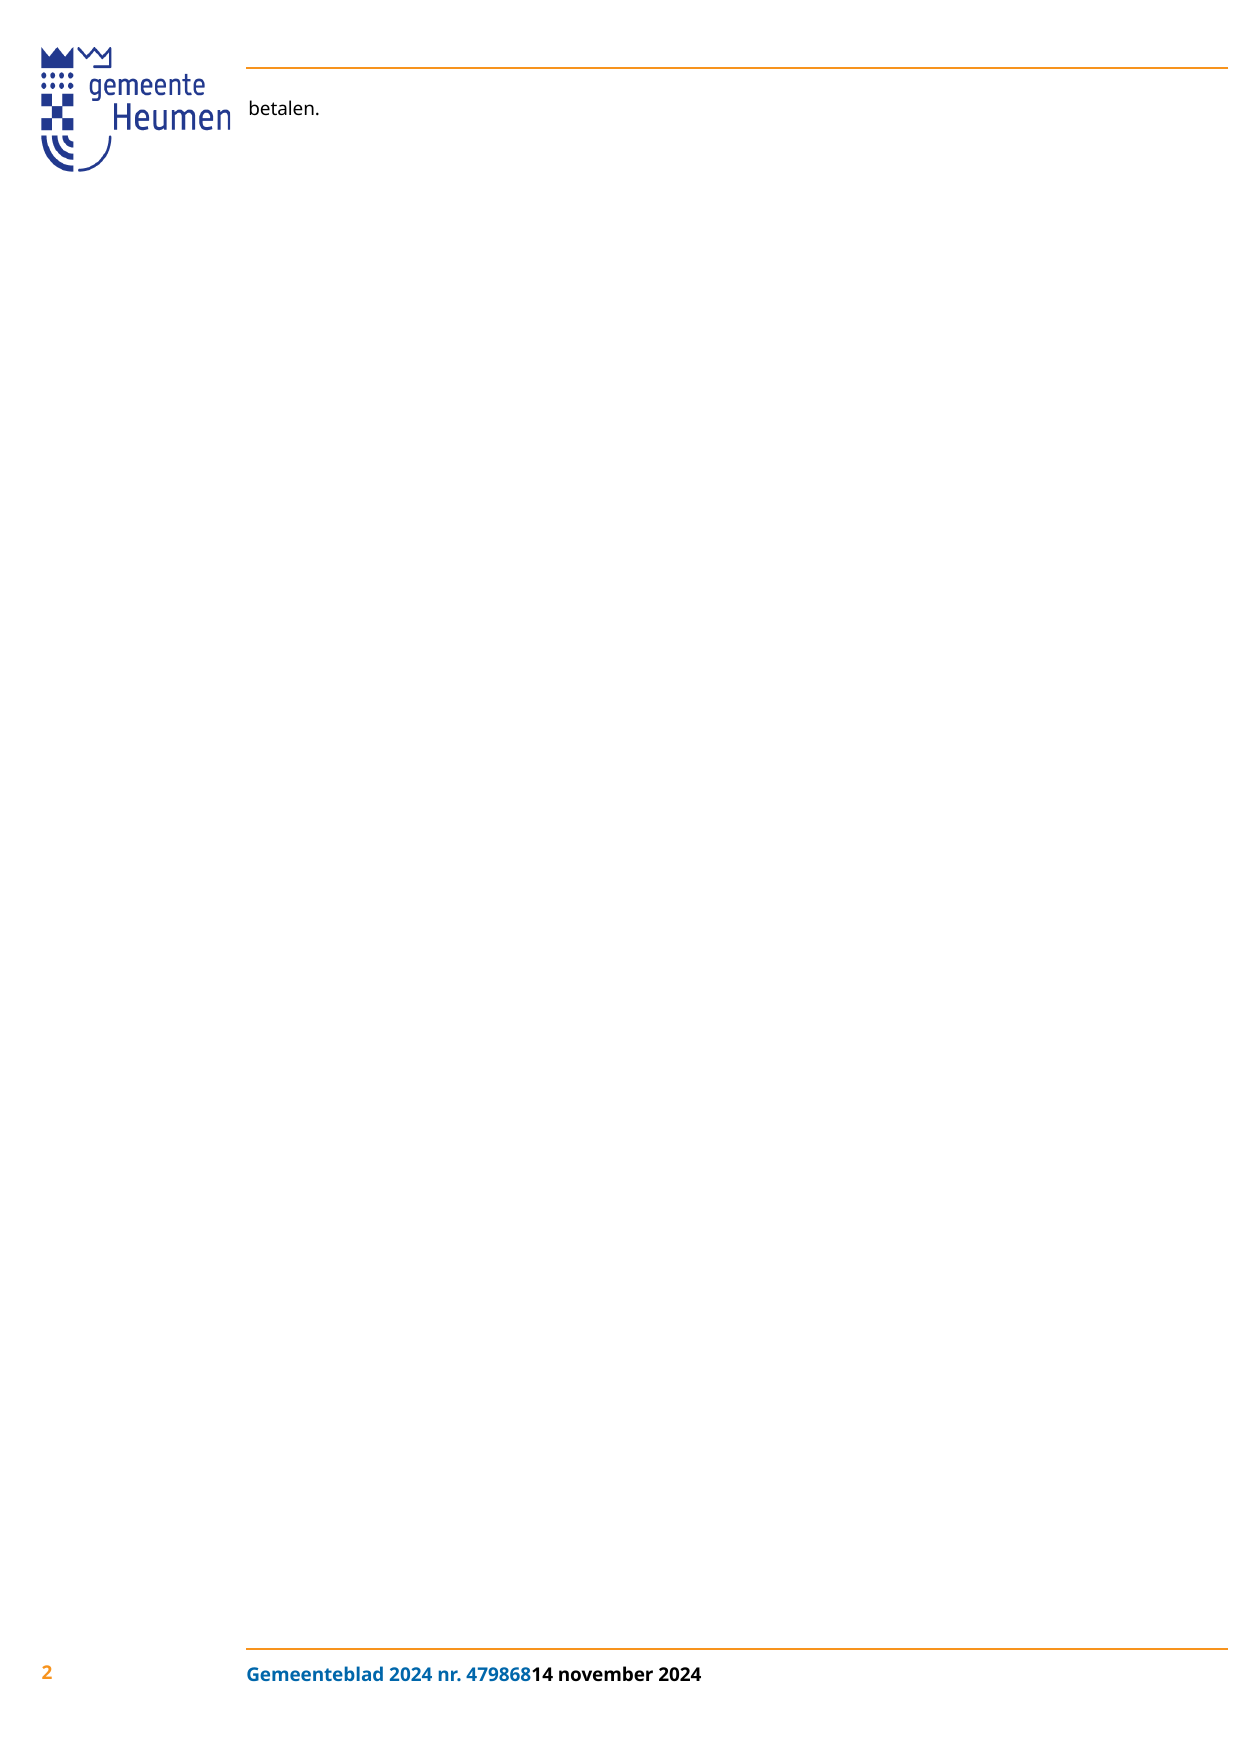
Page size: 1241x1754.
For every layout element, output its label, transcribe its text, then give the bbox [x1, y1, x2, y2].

picture [41, 47, 231, 172]
text betalen. [248, 95, 1152, 121]
